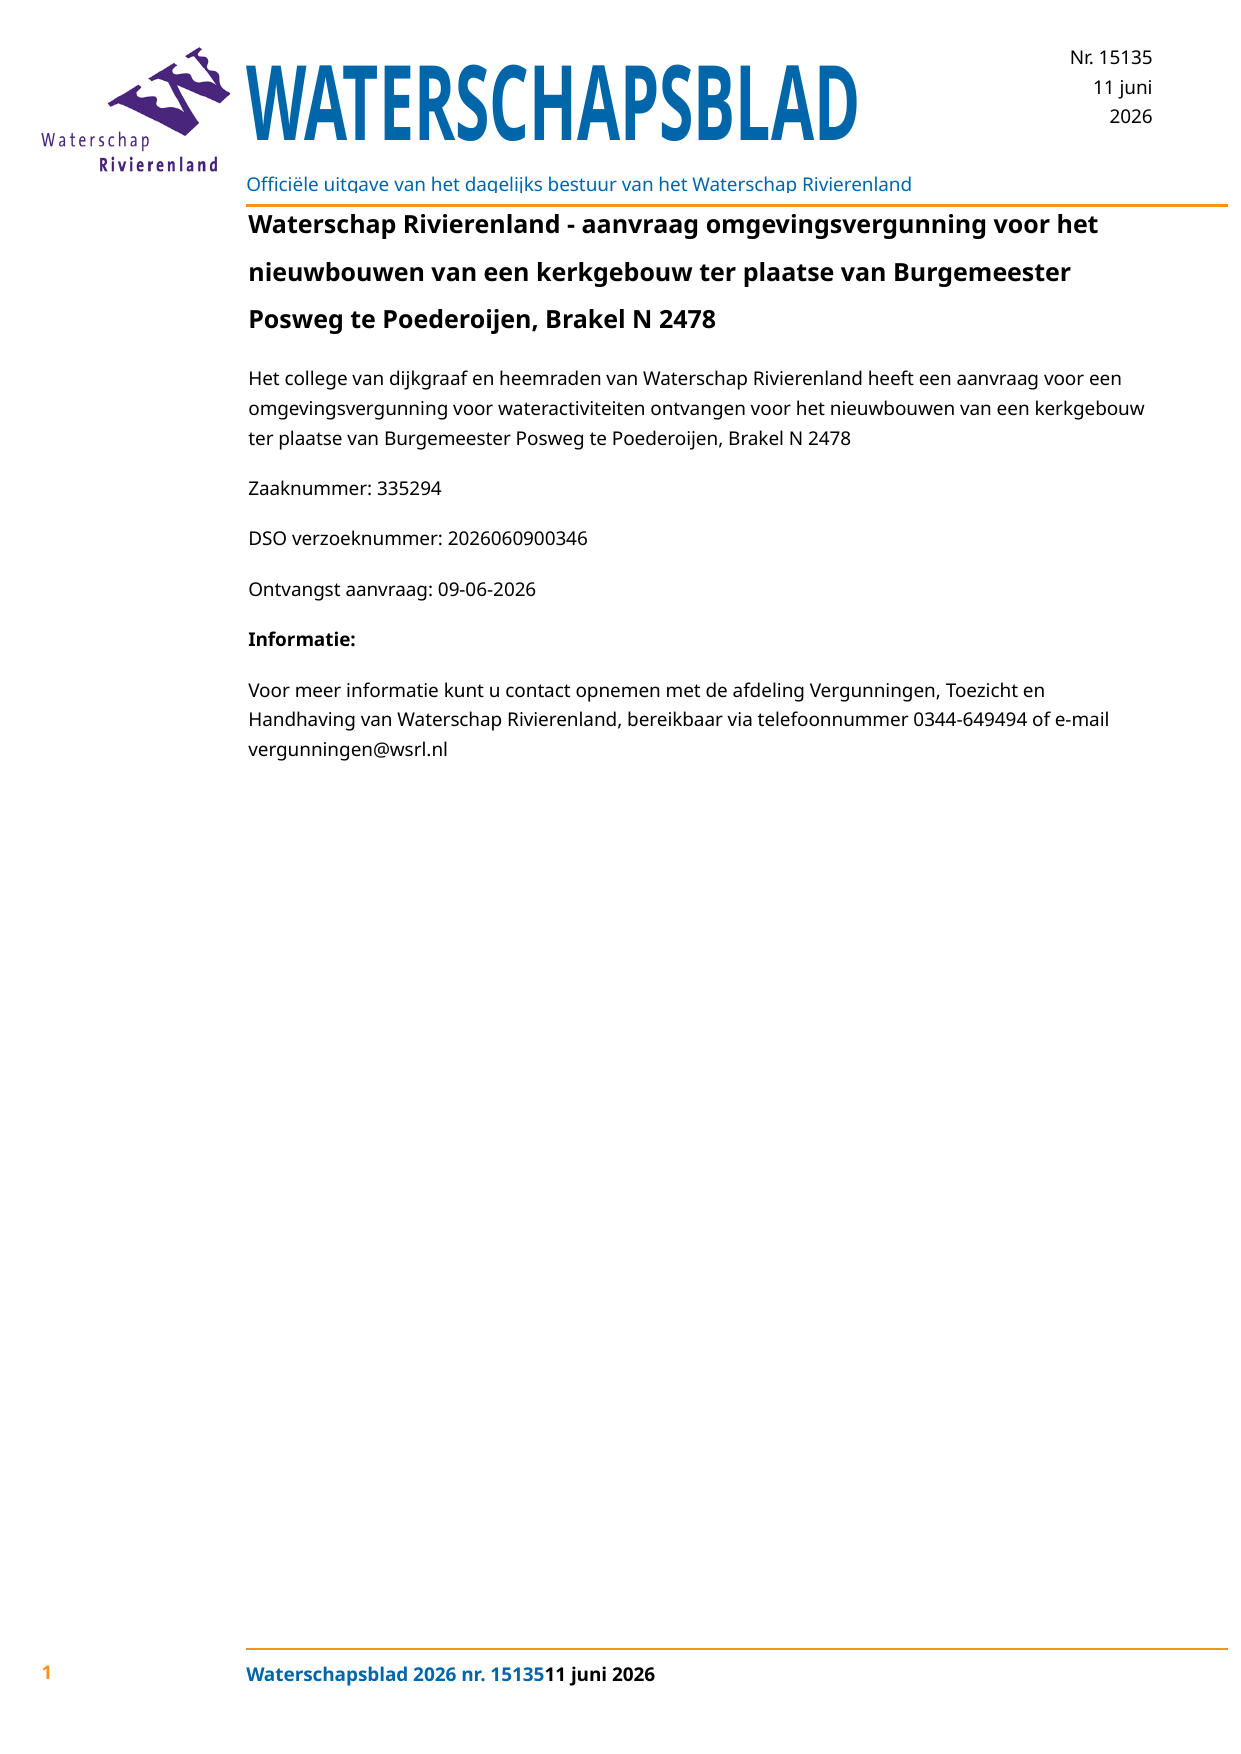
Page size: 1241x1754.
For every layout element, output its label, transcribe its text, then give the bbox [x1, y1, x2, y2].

text Voor meer informatie kunt u contact opnemen met de afdeling Vergunningen, Toezicht en Handhaving van Waterschap Rivierenland, bereikbaar via telefoonnummer 0344-649494 of e-mail vergunningen@wsrl.nl [248, 677, 1152, 762]
text Waterschap Rivierenland - aanvraag omgevingsvergunning voor het nieuwbouwen van een kerkgebouw ter plaatse van Burgemeester Posweg te Poederoijen, Brakel N 2478 [248, 207, 1152, 336]
text Ontvangst aanvraag: 09-06-2026 [248, 576, 1152, 602]
text Informatie: [248, 626, 1152, 652]
picture [41, 47, 231, 172]
text Zaaknummer: 335294 [248, 475, 1152, 501]
text DSO verzoeknummer: 2026060900346 [248, 526, 1152, 551]
text Het college van dijkgraaf en heemraden van Waterschap Rivierenland heeft een aanvraag voor een omgevingsvergunning voor wateractiviteiten ontvangen voor het nieuwbouwen van een kerkgebouw ter plaatse van Burgemeester Posweg te Poederoijen, Brakel N 2478 [248, 366, 1152, 450]
